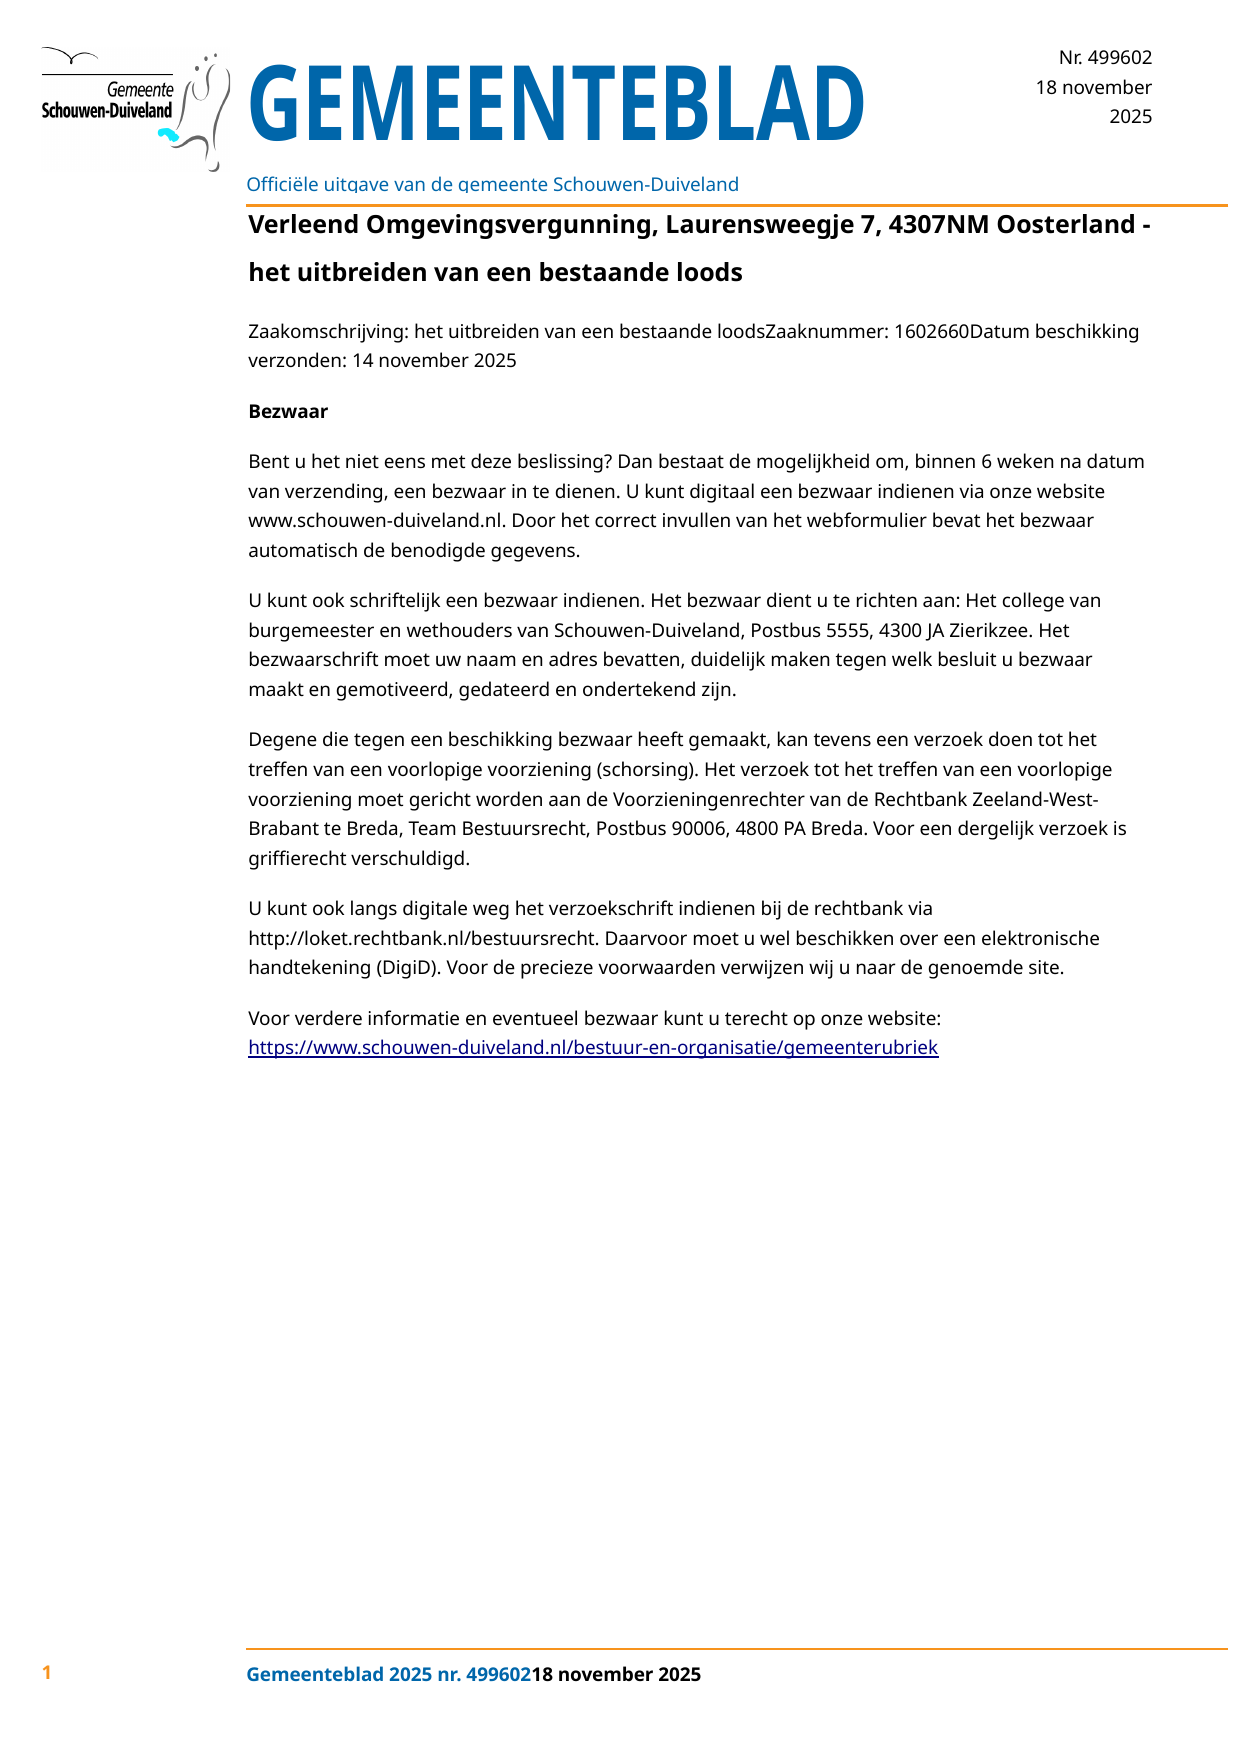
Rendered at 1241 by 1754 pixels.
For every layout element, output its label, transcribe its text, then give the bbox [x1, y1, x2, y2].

text Bezwaar [248, 398, 1152, 424]
text Zaakomschrijving: het uitbreiden van een bestaande loodsZaaknummer: 1602660Datum beschikking verzonden: 14 november 2025 [248, 318, 1152, 373]
text U kunt ook schriftelijk een bezwaar indienen. Het bezwaar dient u te richten aan: Het college van burgemeester en wethouders van Schouwen-Duiveland, Postbus 5555, 4300 JA Zierikzee. Het bezwaarschrift moet uw naam en adres bevatten, duidelijk maken tegen welk besluit u bezwaar maakt en gemotiveerd, gedateerd en ondertekend zijn. [248, 587, 1152, 702]
text Bent u het niet eens met deze beslissing? Dan bestaat de mogelijkheid om, binnen 6 weken na datum van verzending, een bezwaar in te dienen. U kunt digitaal een bezwaar indienen via onze website www.schouwen-duiveland.nl. Door het correct invullen van het webformulier bevat het bezwaar automatisch de benodigde gegevens. [248, 448, 1152, 563]
picture [41, 47, 231, 172]
text Degene die tegen een beschikking bezwaar heeft gemaakt, kan tevens een verzoek doen tot het treffen van een voorlopige voorziening (schorsing). Het verzoek tot het treffen van een voorlopige voorziening moet gericht worden aan de Voorzieningenrechter van de Rechtbank Zeeland-West-Brabant te Breda, Team Bestuursrecht, Postbus 90006, 4800 PA Breda. Voor een dergelijk verzoek is griffierecht verschuldigd. [248, 727, 1152, 871]
text Verleend Omgevingsvergunning, Laurensweegje 7, 4307NM Oosterland - het uitbreiden van een bestaande loods [248, 207, 1152, 288]
text Voor verdere informatie en eventueel bezwaar kunt u terecht op onze website: https://www.schouwen-duiveland.nl/bestuur-en-organisatie/gemeenterubriek [248, 1005, 1152, 1060]
text U kunt ook langs digitale weg het verzoekschrift indienen bij de rechtbank via http://loket.rechtbank.nl/bestuursrecht. Daarvoor moet u wel beschikken over een elektronische handtekening (DigiD). Voor de precieze voorwaarden verwijzen wij u naar de genoemde site. [248, 895, 1152, 980]
